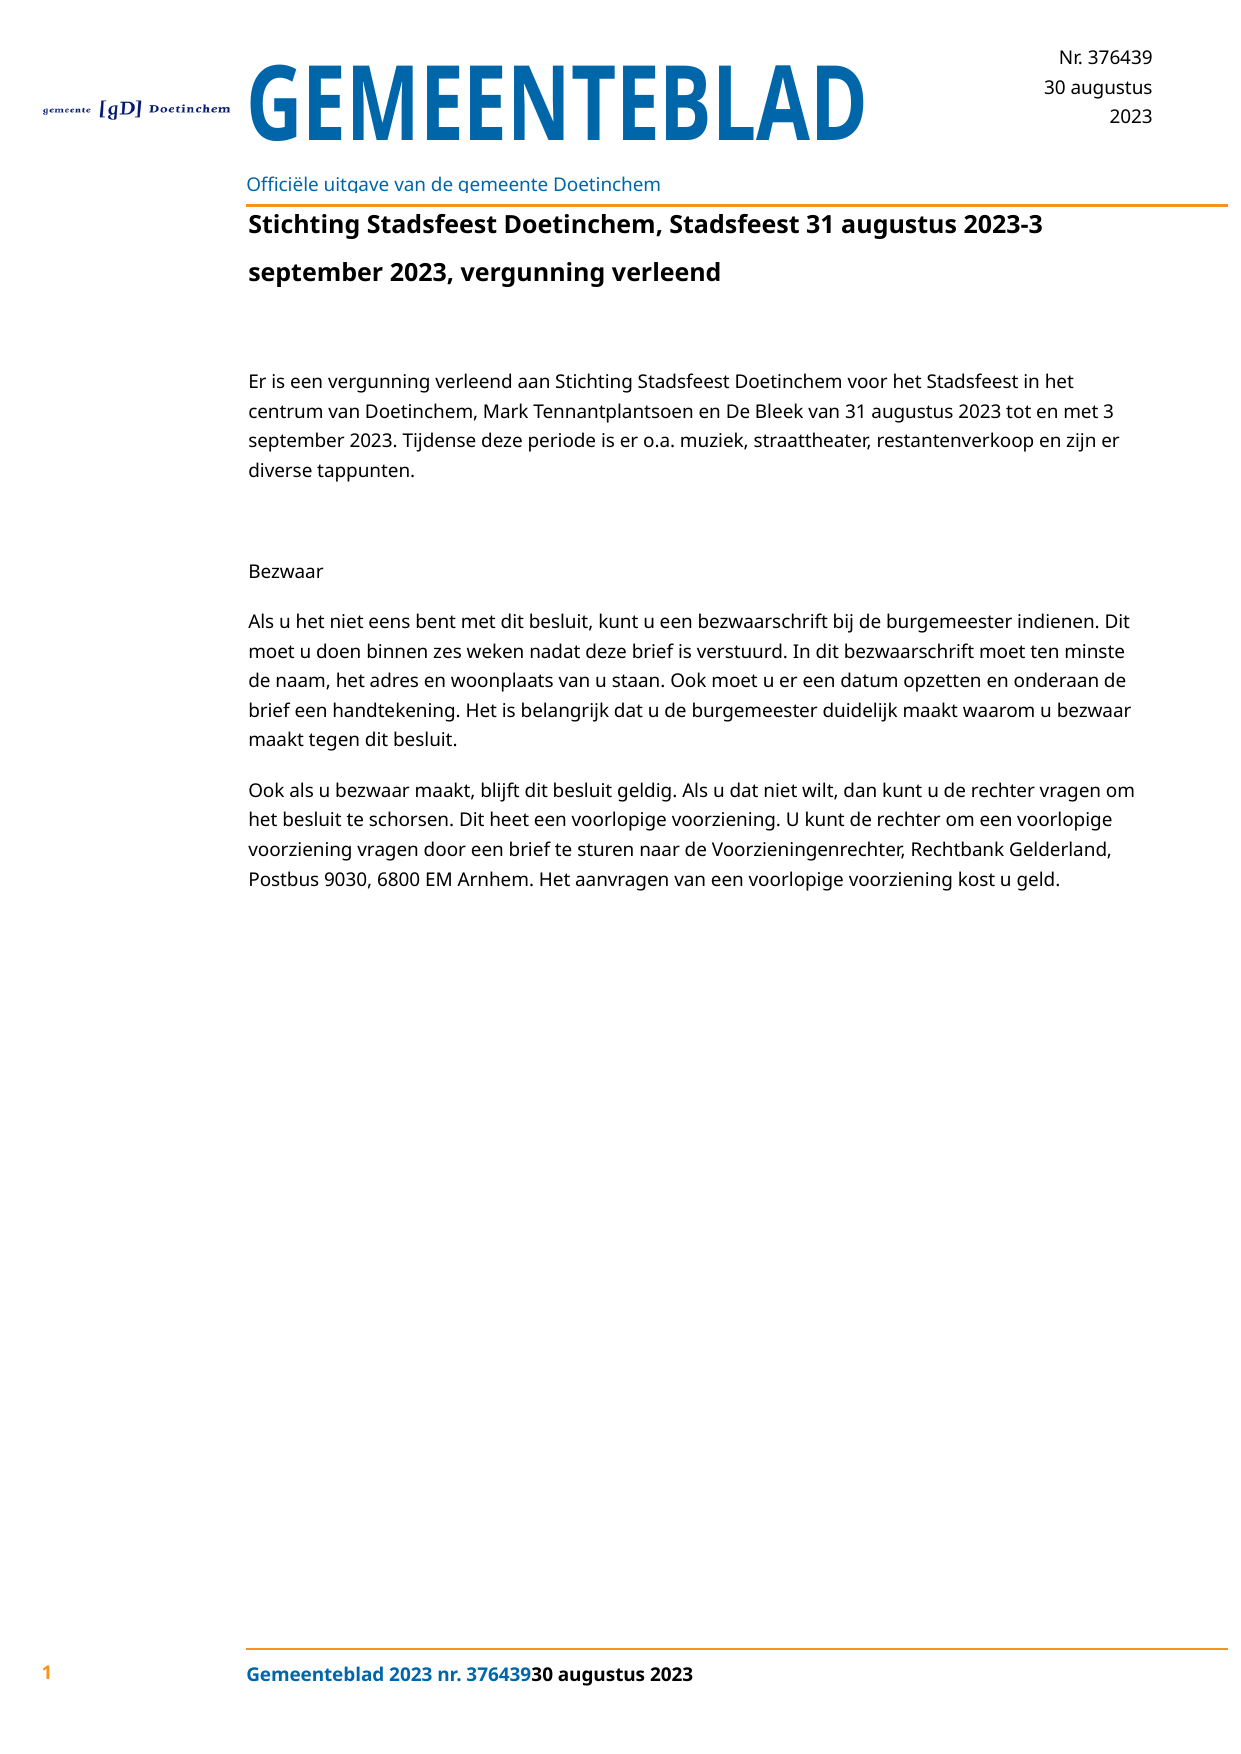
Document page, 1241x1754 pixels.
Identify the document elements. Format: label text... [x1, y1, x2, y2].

text Stichting Stadsfeest Doetinchem, Stadsfeest 31 augustus 2023-3 september 2023, vergunning verleend [248, 207, 1152, 288]
text Als u het niet eens bent met dit besluit, kunt u een bezwaarschrift bij de burgemeester indienen. Dit moet u doen binnen zes weken nadat deze brief is verstuurd. In dit bezwaarschrift moet ten minste de naam, het adres en woonplaats van u staan. Ook moet u er een datum opzetten en onderaan de brief een handtekening. Het is belangrijk dat u de burgemeester duidelijk maakt waarom u bezwaar maakt tegen dit besluit. [248, 608, 1152, 752]
text Er is een vergunning verleend aan Stichting Stadsfeest Doetinchem voor het Stadsfeest in het centrum van Doetinchem, Mark Tennantplantsoen en De Bleek van 31 augustus 2023 tot en met 3 september 2023. Tijdense deze periode is er o.a. muziek, straattheater, restantenverkoop en zijn er diverse tappunten. [248, 368, 1152, 483]
text Ook als u bezwaar maakt, blijft dit besluit geldig. Als u dat niet wilt, dan kunt u de rechter vragen om het besluit te schorsen. Dit heet een voorlopige voorziening. U kunt de rechter om een voorlopige voorziening vragen door een brief te sturen naar de Voorzieningenrechter, Rechtbank Gelderland, Postbus 9030, 6800 EM Arnhem. Het aanvragen van een voorlopige voorziening kost u geld. [248, 777, 1152, 892]
picture [41, 47, 231, 172]
text Bezwaar [248, 558, 1152, 584]
